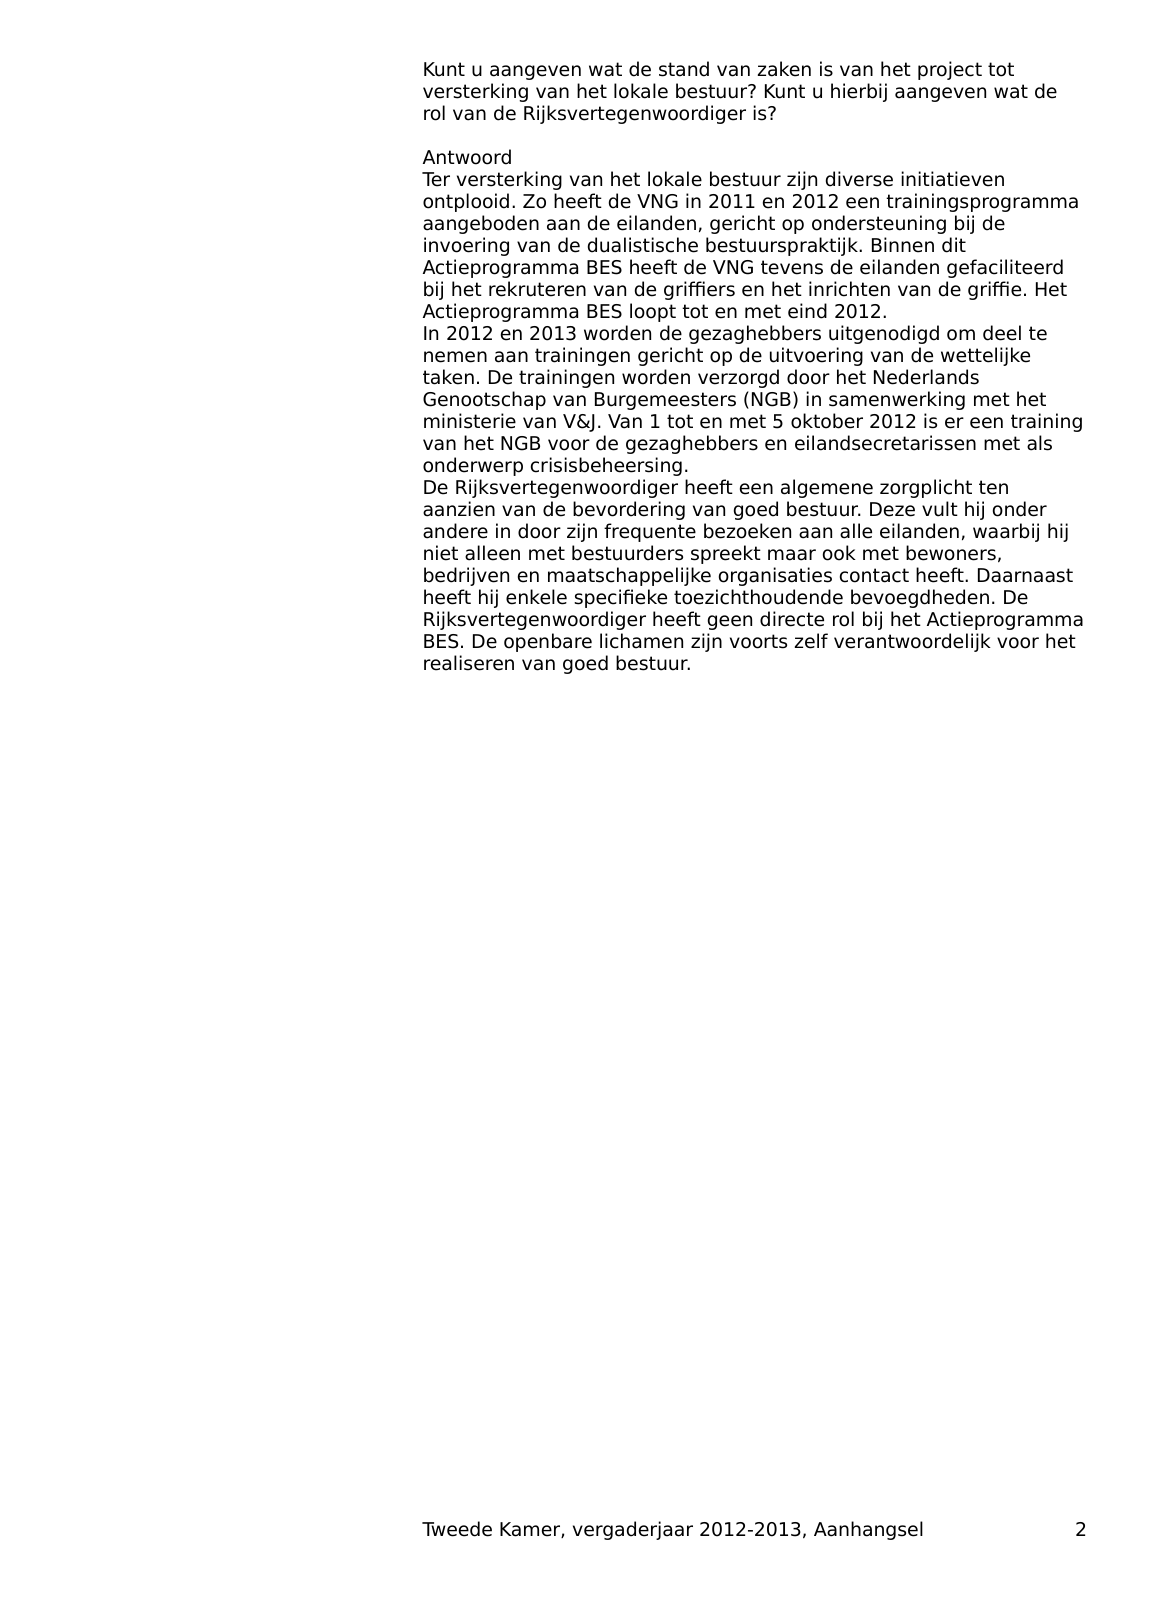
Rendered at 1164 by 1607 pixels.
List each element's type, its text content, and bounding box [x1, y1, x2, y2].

text In 2012 en 2013 worden de gezaghebbers uitgenodigd om deel te nemen aan trainingen gericht op de uitvoering van de wettelijke taken. De trainingen worden verzorgd door het Nederlands Genootschap van Burgemeesters (NGB) in samenwerking met het ministerie van V&J. Van 1 tot en met 5 oktober 2012 is er een training van het NGB voor de gezaghebbers en eilandsecretarissen met als onderwerp crisisbeheersing. [422, 323, 1087, 477]
text Kunt u aangeven wat de stand van zaken is van het project tot versterking van het lokale bestuur? Kunt u hierbij aangeven wat de rol van de Rijksvertegenwoordiger is? [422, 59, 1087, 125]
text Ter versterking van het lokale bestuur zijn diverse initiatieven ontplooid. Zo heeft de VNG in 2011 en 2012 een trainingsprogramma aangeboden aan de eilanden, gericht op ondersteuning bij de invoering van de dualistische bestuurspraktijk. Binnen dit Actieprogramma BES heeft de VNG tevens de eilanden gefaciliteerd bij het rekruteren van de griffiers en het inrichten van de griffie. Het Actieprogramma BES loopt tot en met eind 2012. [422, 169, 1087, 323]
text Antwoord [422, 147, 1087, 169]
text De Rijksvertegenwoordiger heeft een algemene zorgplicht ten aanzien van de bevordering van goed bestuur. Deze vult hij onder andere in door zijn frequente bezoeken aan alle eilanden, waarbij hij niet alleen met bestuurders spreekt maar ook met bewoners, bedrijven en maatschappelijke organisaties contact heeft. Daarnaast heeft hij enkele specifieke toezichthoudende bevoegdheden. De Rijksvertegenwoordiger heeft geen directe rol bij het Actieprogramma BES. De openbare lichamen zijn voorts zelf verantwoordelijk voor het realiseren van goed bestuur. [422, 477, 1087, 675]
